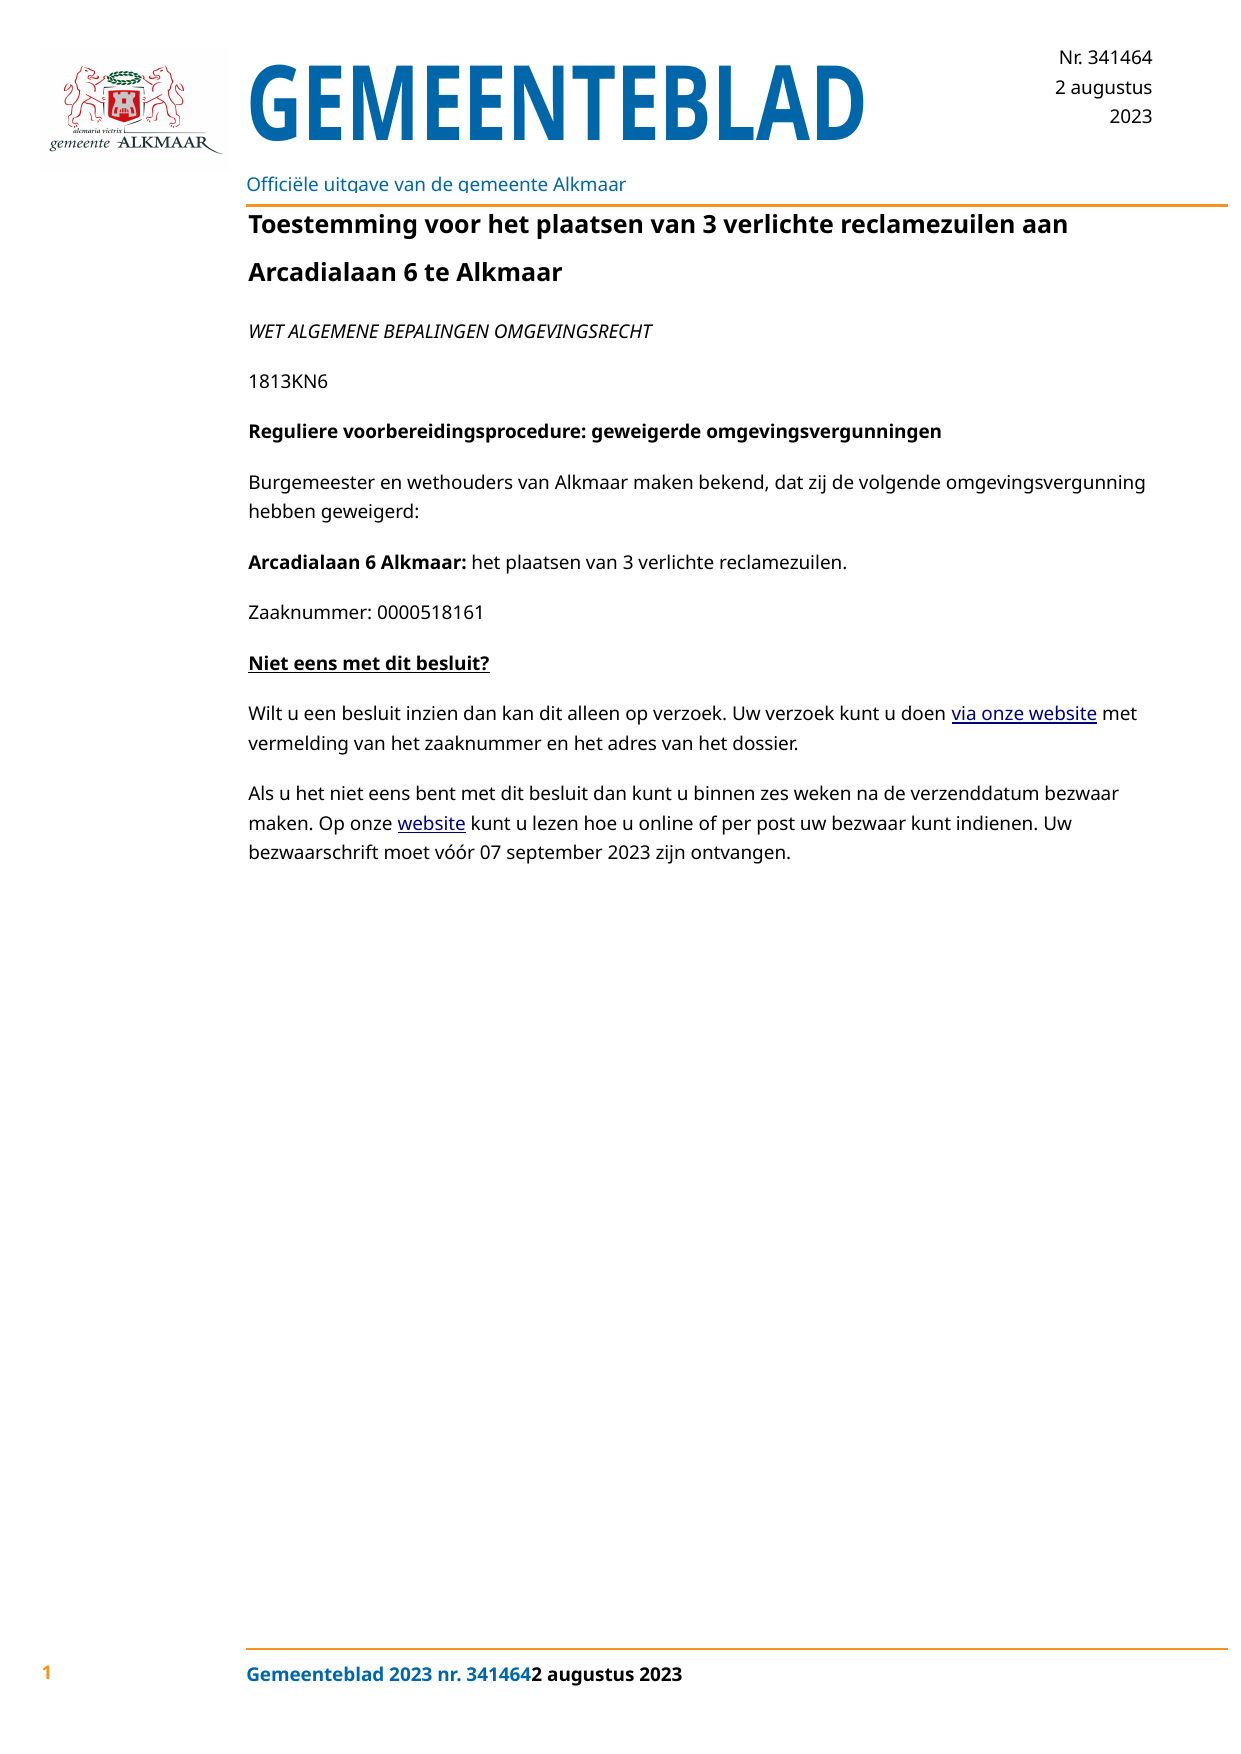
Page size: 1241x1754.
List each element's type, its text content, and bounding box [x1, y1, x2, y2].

text Toestemming voor het plaatsen van 3 verlichte reclamezuilen aan Arcadialaan 6 te Alkmaar [248, 207, 1152, 288]
text 1813KN6 [248, 368, 1152, 394]
text Arcadialaan 6 Alkmaar: het plaatsen van 3 verlichte reclamezuilen. [248, 549, 1152, 575]
text Als u het niet eens bent met dit besluit dan kunt u binnen zes weken na de verzenddatum bezwaar maken. Op onze website kunt u lezen hoe u online of per post uw bezwaar kunt indienen. Uw bezwaarschrift moet vóór 07 september 2023 zijn ontvangen. [248, 780, 1152, 865]
text Zaaknummer: 0000518161 [248, 599, 1152, 625]
text Wilt u een besluit inzien dan kan dit alleen op verzoek. Uw verzoek kunt u doen via onze website met vermelding van het zaaknummer en het adres van het dossier. [248, 700, 1152, 756]
text WET ALGEMENE BEPALINGEN OMGEVINGSRECHT [248, 318, 1152, 344]
text Burgemeester en wethouders van Alkmaar maken bekend, dat zij de volgende omgevingsvergunning hebben geweigerd: [248, 469, 1152, 524]
picture [41, 47, 231, 172]
text Niet eens met dit besluit? [248, 650, 1152, 676]
text Reguliere voorbereidingsprocedure: geweigerde omgevingsvergunningen [248, 419, 1152, 444]
